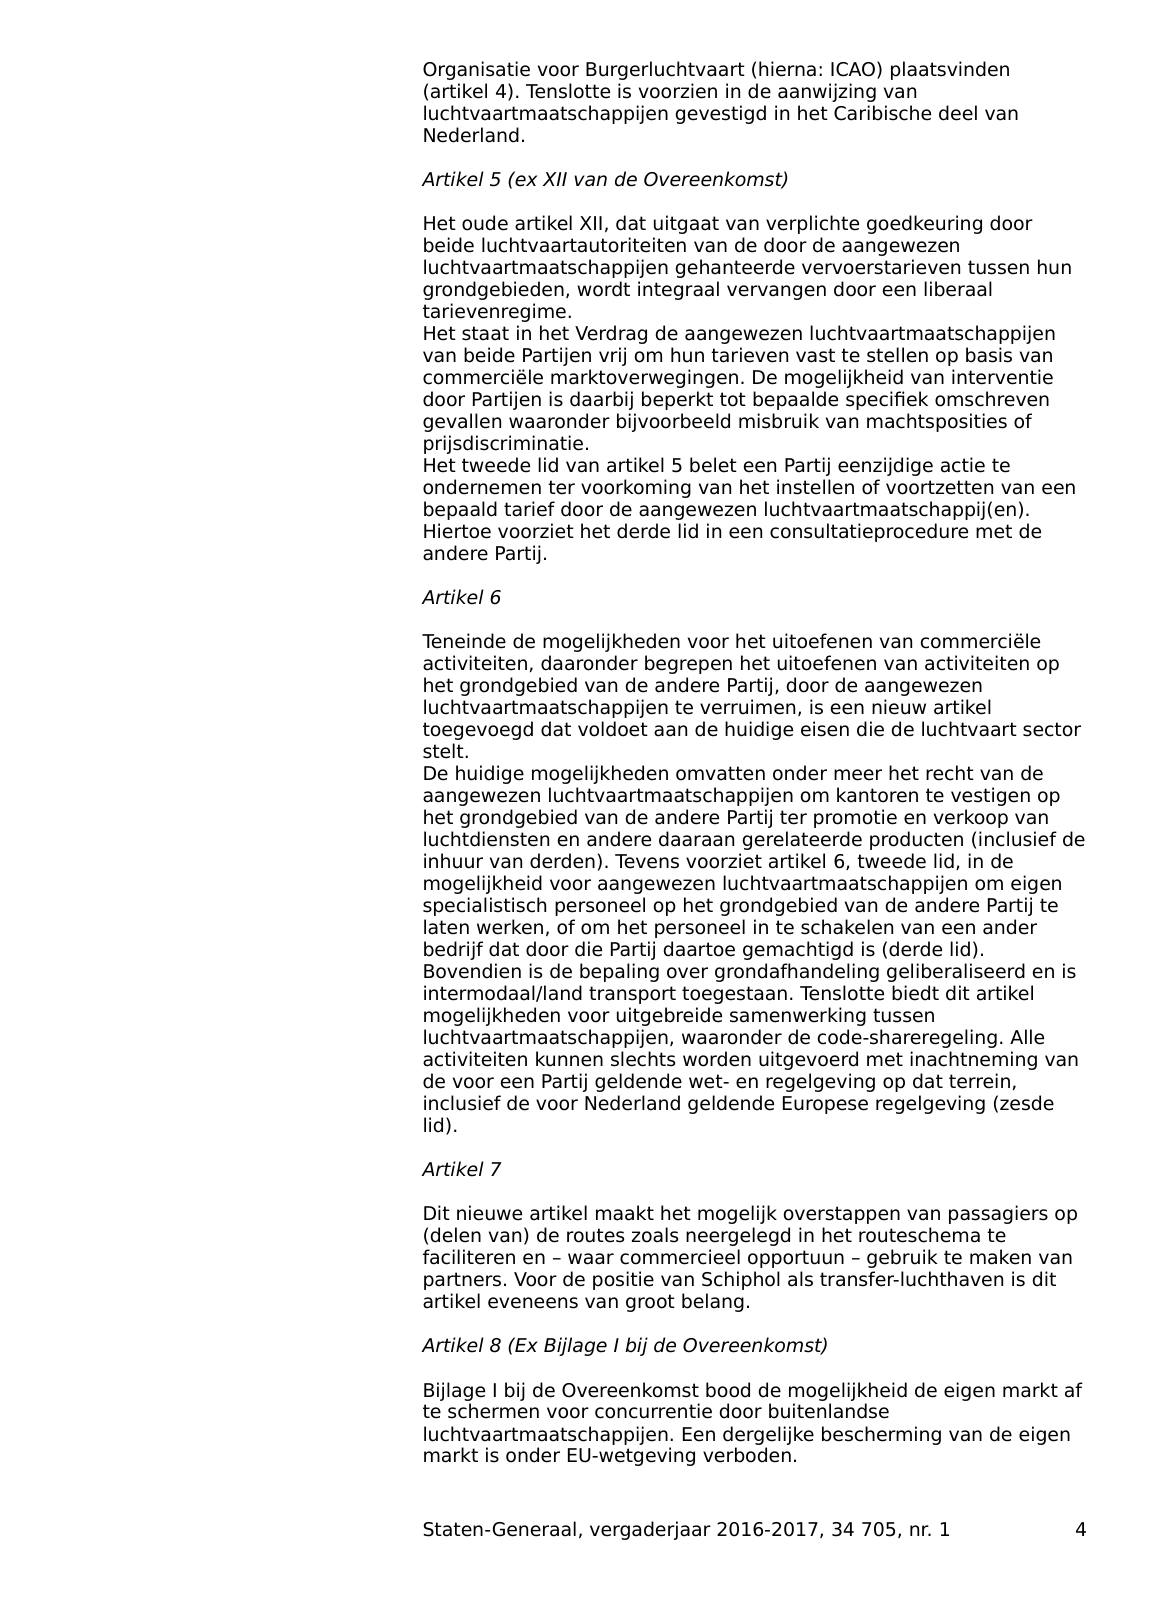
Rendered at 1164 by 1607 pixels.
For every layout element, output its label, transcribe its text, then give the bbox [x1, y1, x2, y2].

text Teneinde de mogelijkheden voor het uitoefenen van commerciële activiteiten, daaronder begrepen het uitoefenen van activiteiten op het grondgebied van de andere Partij, door de aangewezen luchtvaartmaatschappijen te verruimen, is een nieuw artikel toegevoegd dat voldoet aan de huidige eisen die de luchtvaart sector stelt. [422, 631, 1087, 763]
text Het staat in het Verdrag de aangewezen luchtvaartmaatschappijen van beide Partijen vrij om hun tarieven vast te stellen op basis van commerciële marktoverwegingen. De mogelijkheid van interventie door Partijen is daarbij beperkt tot bepaalde specifiek omschreven gevallen waaronder bijvoorbeeld misbruik van machtsposities of prijsdiscriminatie. [422, 323, 1087, 455]
text Het oude artikel XII, dat uitgaat van verplichte goedkeuring door beide luchtvaartautoriteiten van de door de aangewezen luchtvaartmaatschappijen gehanteerde vervoerstarieven tussen hun grondgebieden, wordt integraal vervangen door een liberaal tarievenregime. [422, 213, 1087, 323]
subtitle Artikel 6 [422, 587, 1087, 609]
text Dit nieuwe artikel maakt het mogelijk overstappen van passagiers op (delen van) de routes zoals neergelegd in het routeschema te faciliteren en – waar commercieel opportuun – gebruik te maken van partners. Voor de positie van Schiphol als transfer-luchthaven is dit artikel eveneens van groot belang. [422, 1203, 1087, 1313]
text De huidige mogelijkheden omvatten onder meer het recht van de aangewezen luchtvaartmaatschappijen om kantoren te vestigen op het grondgebied van de andere Partij ter promotie en verkoop van luchtdiensten en andere daaraan gerelateerde producten (inclusief de inhuur van derden). Tevens voorziet artikel 6, tweede lid, in de mogelijkheid voor aangewezen luchtvaartmaatschappijen om eigen specialistisch personeel op het grondgebied van de andere Partij te laten werken, of om het personeel in te schakelen van een ander bedrijf dat door die Partij daartoe gemachtigd is (derde lid). Bovendien is de bepaling over grondafhandeling geliberaliseerd en is intermodaal/land transport toegestaan. Tenslotte biedt dit artikel mogelijkheden voor uitgebreide samenwerking tussen luchtvaartmaatschappijen, waaronder de code-shareregeling. Alle activiteiten kunnen slechts worden uitgevoerd met inachtneming van de voor een Partij geldende wet- en regelgeving op dat terrein, inclusief de voor Nederland geldende Europese regelgeving (zesde lid). [422, 763, 1087, 1137]
text Het tweede lid van artikel 5 belet een Partij eenzijdige actie te ondernemen ter voorkoming van het instellen of voortzetten van een bepaald tarief door de aangewezen luchtvaartmaatschappij(en). Hiertoe voorziet het derde lid in een consultatieprocedure met de andere Partij. [422, 455, 1087, 565]
text Organisatie voor Burgerluchtvaart (hierna: ICAO) plaatsvinden (artikel 4). Tenslotte is voorzien in de aanwijzing van luchtvaartmaatschappijen gevestigd in het Caribische deel van Nederland. [422, 59, 1087, 147]
subtitle Artikel 7 [422, 1159, 1087, 1181]
subtitle Artikel 5 (ex XII van de Overeenkomst) [422, 169, 1087, 191]
text Bijlage I bij de Overeenkomst bood de mogelijkheid de eigen markt af te schermen voor concurrentie door buitenlandse luchtvaartmaatschappijen. Een dergelijke bescherming van de eigen markt is onder EU-wetgeving verboden. [422, 1379, 1087, 1467]
subtitle Artikel 8 (Ex Bijlage I bij de Overeenkomst) [422, 1335, 1087, 1357]
